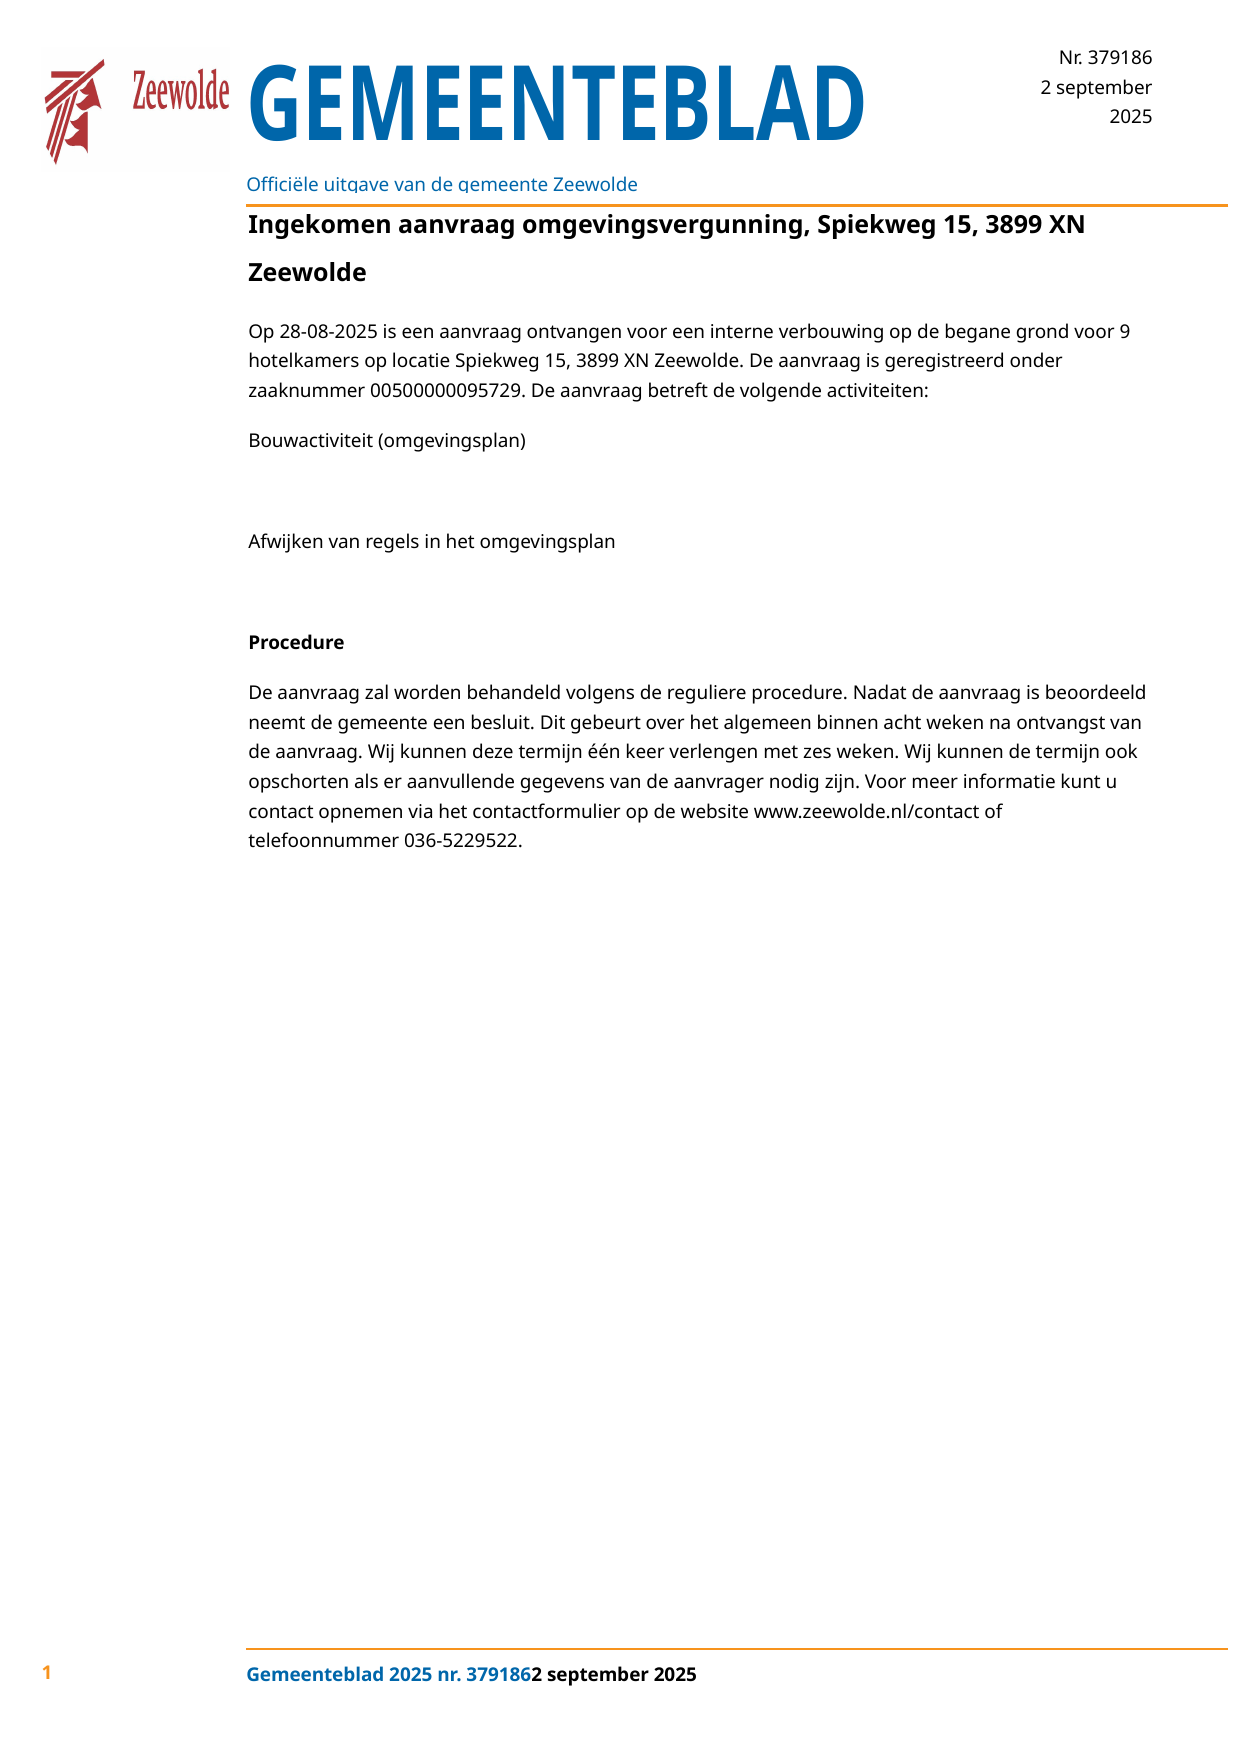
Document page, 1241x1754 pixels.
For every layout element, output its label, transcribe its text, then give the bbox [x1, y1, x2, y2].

text Procedure [248, 629, 1152, 655]
text Bouwactiviteit (omgevingsplan) [248, 427, 1152, 453]
text De aanvraag zal worden behandeld volgens de reguliere procedure. Nadat de aanvraag is beoordeeld neemt de gemeente een besluit. Dit gebeurt over het algemeen binnen acht weken na ontvangst van de aanvraag. Wij kunnen deze termijn één keer verlengen met zes weken. Wij kunnen de termijn ook opschorten als er aanvullende gegevens van de aanvrager nodig zijn. Voor meer informatie kunt u contact opnemen via het contactformulier op de website www.zeewolde.nl/contact of telefoonnummer 036-5229522. [248, 679, 1152, 853]
picture [41, 47, 231, 172]
text Ingekomen aanvraag omgevingsvergunning, Spiekweg 15, 3899 XN Zeewolde [248, 207, 1152, 288]
text Afwijken van regels in het omgevingsplan [248, 528, 1152, 554]
text Op 28-08-2025 is een aanvraag ontvangen voor een interne verbouwing op de begane grond voor 9 hotelkamers op locatie Spiekweg 15, 3899 XN Zeewolde. De aanvraag is geregistreerd onder zaaknummer 00500000095729. De aanvraag betreft de volgende activiteiten: [248, 318, 1152, 403]
